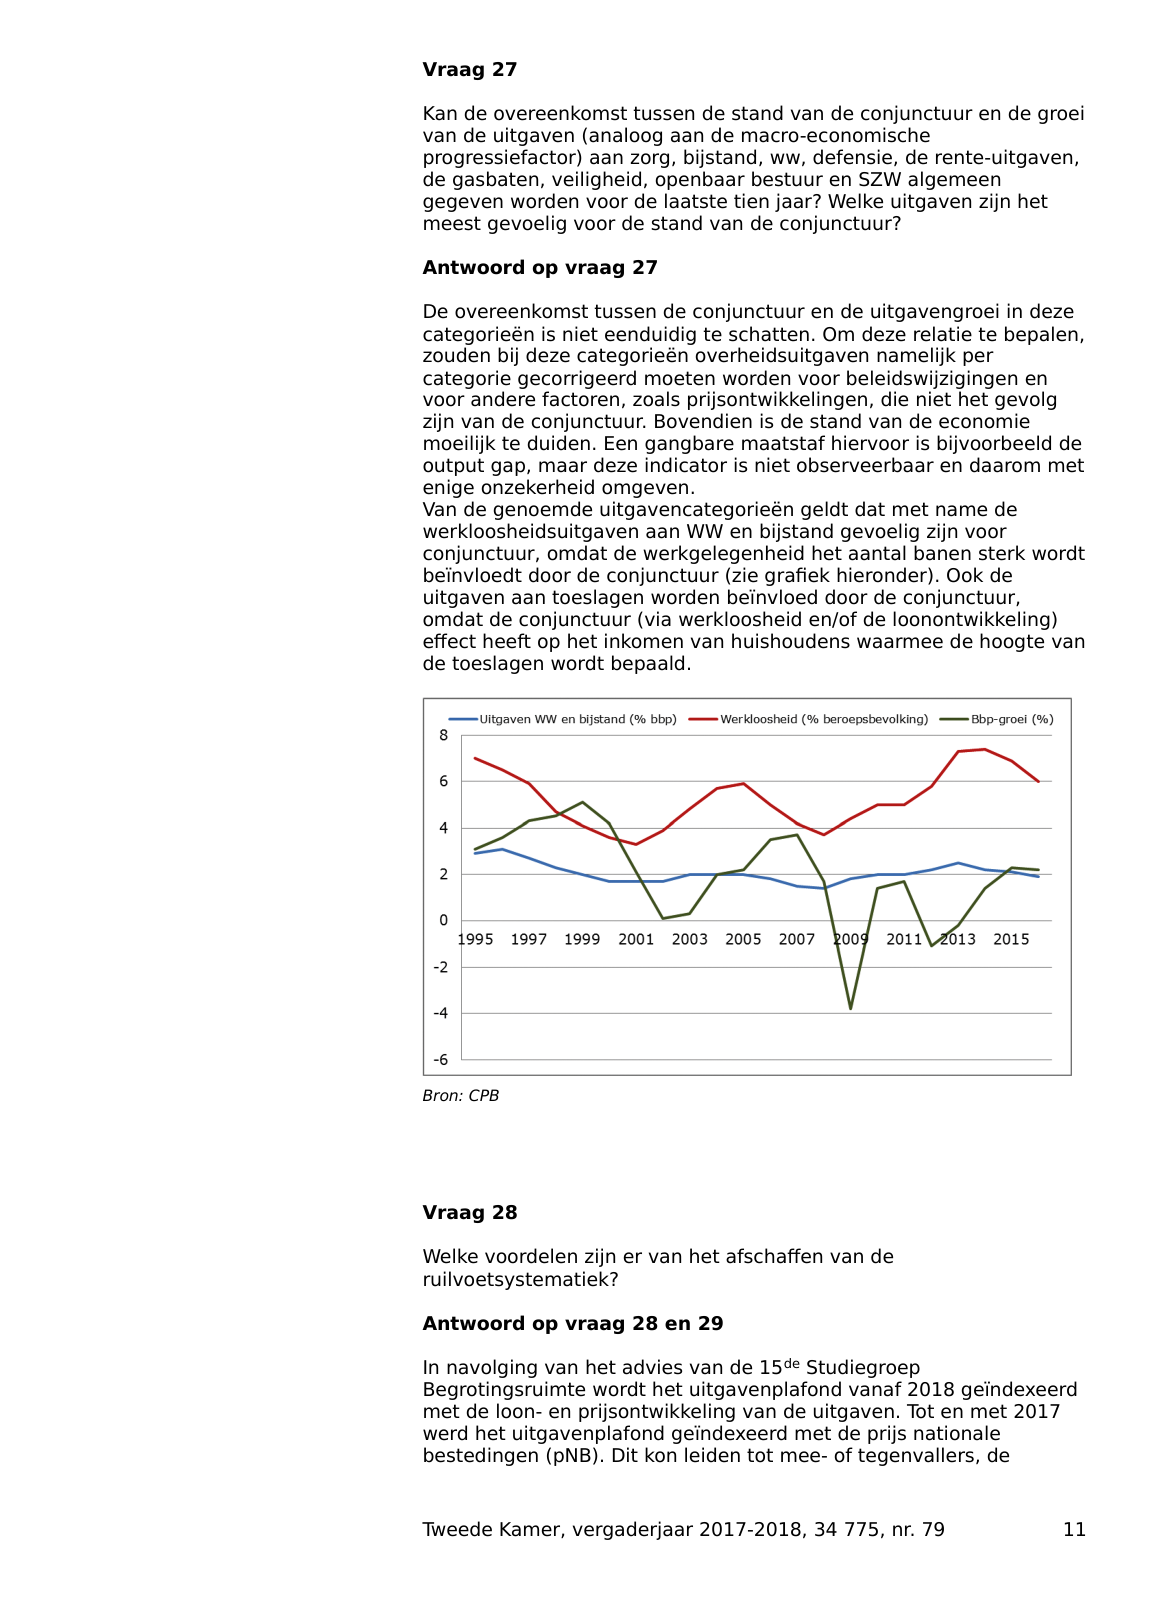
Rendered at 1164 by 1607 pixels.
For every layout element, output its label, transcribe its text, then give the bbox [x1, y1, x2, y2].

text Kan de overeenkomst tussen de stand van de conjunctuur en de groei van de uitgaven (analoog aan de macro-economische progressiefactor) aan zorg, bijstand, ww, defensie, de rente-uitgaven, de gasbaten, veiligheid, openbaar bestuur en SZW algemeen gegeven worden voor de laatste tien jaar? Welke uitgaven zijn het meest gevoelig voor de stand van de conjunctuur? [422, 103, 1087, 235]
text De overeenkomst tussen de conjunctuur en de uitgavengroei in deze categorieën is niet eenduidig te schatten. Om deze relatie te bepalen, zouden bij deze categorieën overheidsuitgaven namelijk per categorie gecorrigeerd moeten worden voor beleidswijzigingen en voor andere factoren, zoals prijsontwikkelingen, die niet het gevolg zijn van de conjunctuur. Bovendien is de stand van de economie moeilijk te duiden. Een gangbare maatstaf hiervoor is bijvoorbeeld de output gap, maar deze indicator is niet observeerbaar en daarom met enige onzekerheid omgeven. [422, 301, 1087, 499]
text Van de genoemde uitgavencategorieën geldt dat met name de werkloosheidsuitgaven aan WW en bijstand gevoelig zijn voor conjunctuur, omdat de werkgelegenheid het aantal banen sterk wordt beïnvloedt door de conjunctuur (zie grafiek hieronder). Ook de uitgaven aan toeslagen worden beïnvloed door de conjunctuur, omdat de conjunctuur (via werkloosheid en/of de loonontwikkeling) effect heeft op het inkomen van huishoudens waarmee de hoogte van de toeslagen wordt bepaald. [422, 499, 1087, 675]
subtitle Antwoord op vraag 28 en 29 [422, 1313, 1087, 1334]
text Welke voordelen zijn er van het afschaffen van de ruilvoetsystematiek? [422, 1246, 1087, 1290]
text In navolging van het advies van de 15de Studiegroep Begrotingsruimte wordt het uitgavenplafond vanaf 2018 geïndexeerd met de loon- en prijsontwikkeling van de uitgaven. Tot en met 2017 werd het uitgavenplafond geïndexeerd met de prijs nationale bestedingen (pNB). Dit kon leiden tot mee- of tegenvallers, de [422, 1357, 1087, 1467]
subtitle Vraag 28 [422, 1202, 1087, 1224]
text Bron: CPB [422, 1087, 1072, 1105]
subtitle Vraag 27 [422, 59, 1087, 81]
subtitle Antwoord op vraag 27 [422, 257, 1087, 279]
picture [422, 697, 1072, 1076]
